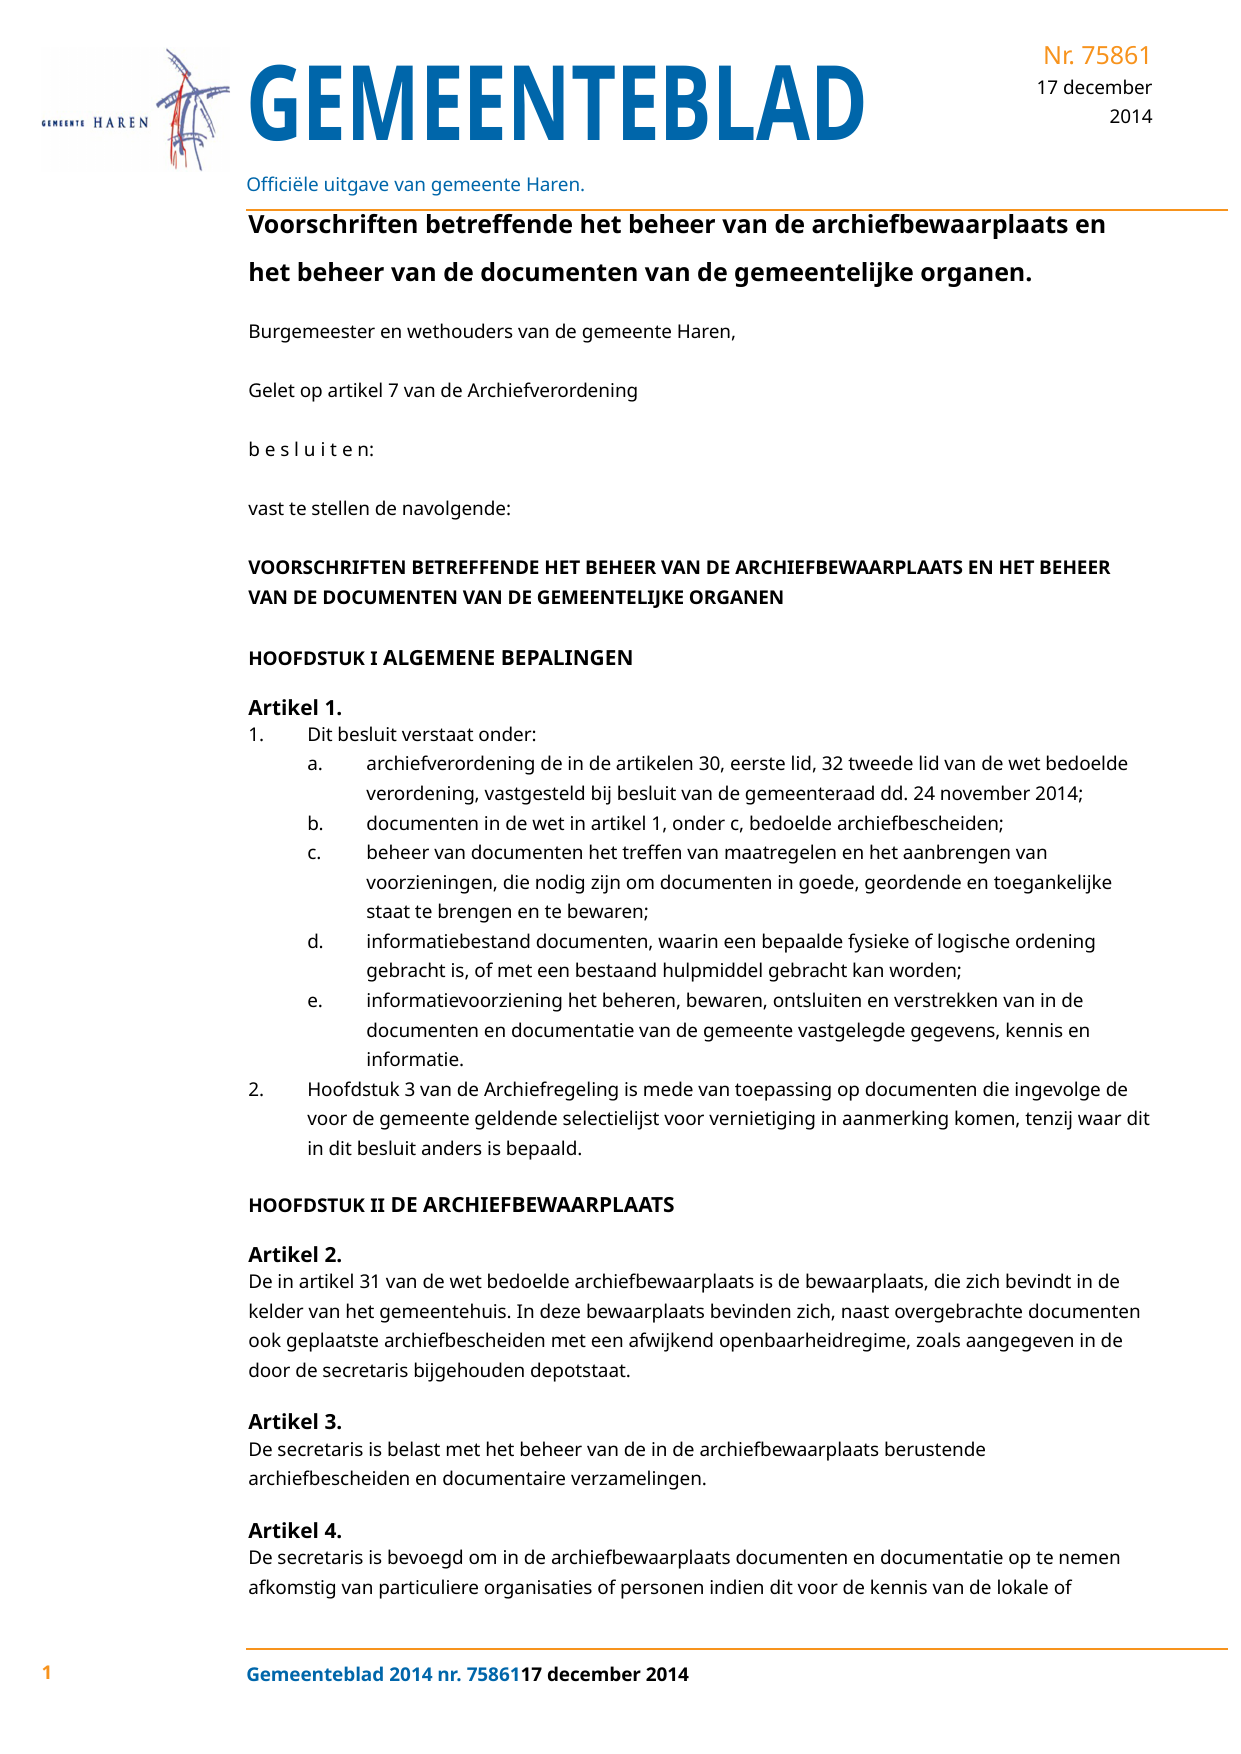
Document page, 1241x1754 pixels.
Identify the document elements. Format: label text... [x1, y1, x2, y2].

text De secretaris is bevoegd om in de archiefbewaarplaats documenten en documentatie op te nemen afkomstig van particuliere organisaties of personen indien dit voor de kennis van de lokale of [248, 1544, 1152, 1599]
list beheer van documenten het treffen van maatregelen en het aanbrengen van voorzieningen, die nodig zijn om documenten in goede, geordende en toegankelijke staat te brengen en te bewaren; [307, 839, 1152, 924]
text Voorschriften betreffende het beheer van de archiefbewaarplaats en het beheer van de documenten van de gemeentelijke organen. [248, 211, 1152, 288]
text b e s l u i t e n: [248, 436, 1152, 462]
text Artikel 3. [248, 1407, 1152, 1436]
text Gelet op artikel 7 van de Archiefverordening [248, 377, 1152, 403]
picture [41, 47, 231, 172]
text De in artikel 31 van de wet bedoelde archiefbewaarplaats is de bewaarplaats, die zich bevindt in de kelder van het gemeentehuis. In deze bewaarplaats bevinden zich, naast overgebrachte documenten ook geplaatste archiefbescheiden met een afwijkend openbaarheidregime, zoals aangegeven in de door de secretaris bijgehouden depotstaat. [248, 1268, 1152, 1383]
text Burgemeester en wethouders van de gemeente Haren, [248, 318, 1152, 344]
text Artikel 1. [248, 693, 1152, 721]
list informatievoorziening het beheren, bewaren, ontsluiten en verstrekken van in de documenten en documentatie van de gemeente vastgelegde gegevens, kennis en informatie. [307, 987, 1152, 1072]
list documenten in de wet in artikel 1, onder c, bedoelde archiefbescheiden; [307, 810, 1152, 836]
text vast te stellen de navolgende: [248, 495, 1152, 521]
list archiefverordening de in de artikelen 30, eerste lid, 32 tweede lid van de wet bedoelde verordening, vastgesteld bij besluit van de gemeenteraad dd. 24 november 2014; [307, 751, 1152, 806]
list informatiebestand documenten, waarin een bepaalde fysieke of logische ordening gebracht is, of met een bestaand hulpmiddel gebracht kan worden; [307, 928, 1152, 983]
list Dit besluit verstaat onder: [248, 721, 1152, 747]
text HOOFDSTUK II DE ARCHIEFBEWAARPLAATS [248, 1191, 1152, 1219]
text De secretaris is belast met het beheer van de in de archiefbewaarplaats berustende archiefbescheiden en documentaire verzamelingen. [248, 1436, 1152, 1491]
text Artikel 4. [248, 1516, 1152, 1544]
text HOOFDSTUK I ALGEMENE BEPALINGEN [248, 643, 1152, 672]
text Artikel 2. [248, 1240, 1152, 1268]
list Hoofdstuk 3 van de Archiefregeling is mede van toepassing op documenten die ingevolge de voor de gemeente geldende selectielijst voor vernietiging in aanmerking komen, tenzij waar dit in dit besluit anders is bepaald. [248, 1076, 1152, 1161]
text VOORSCHRIFTEN BETREFFENDE HET BEHEER VAN DE ARCHIEFBEWAARPLAATS EN HET BEHEER VAN DE DOCUMENTEN VAN DE GEMEENTELIJKE ORGANEN [248, 554, 1152, 610]
